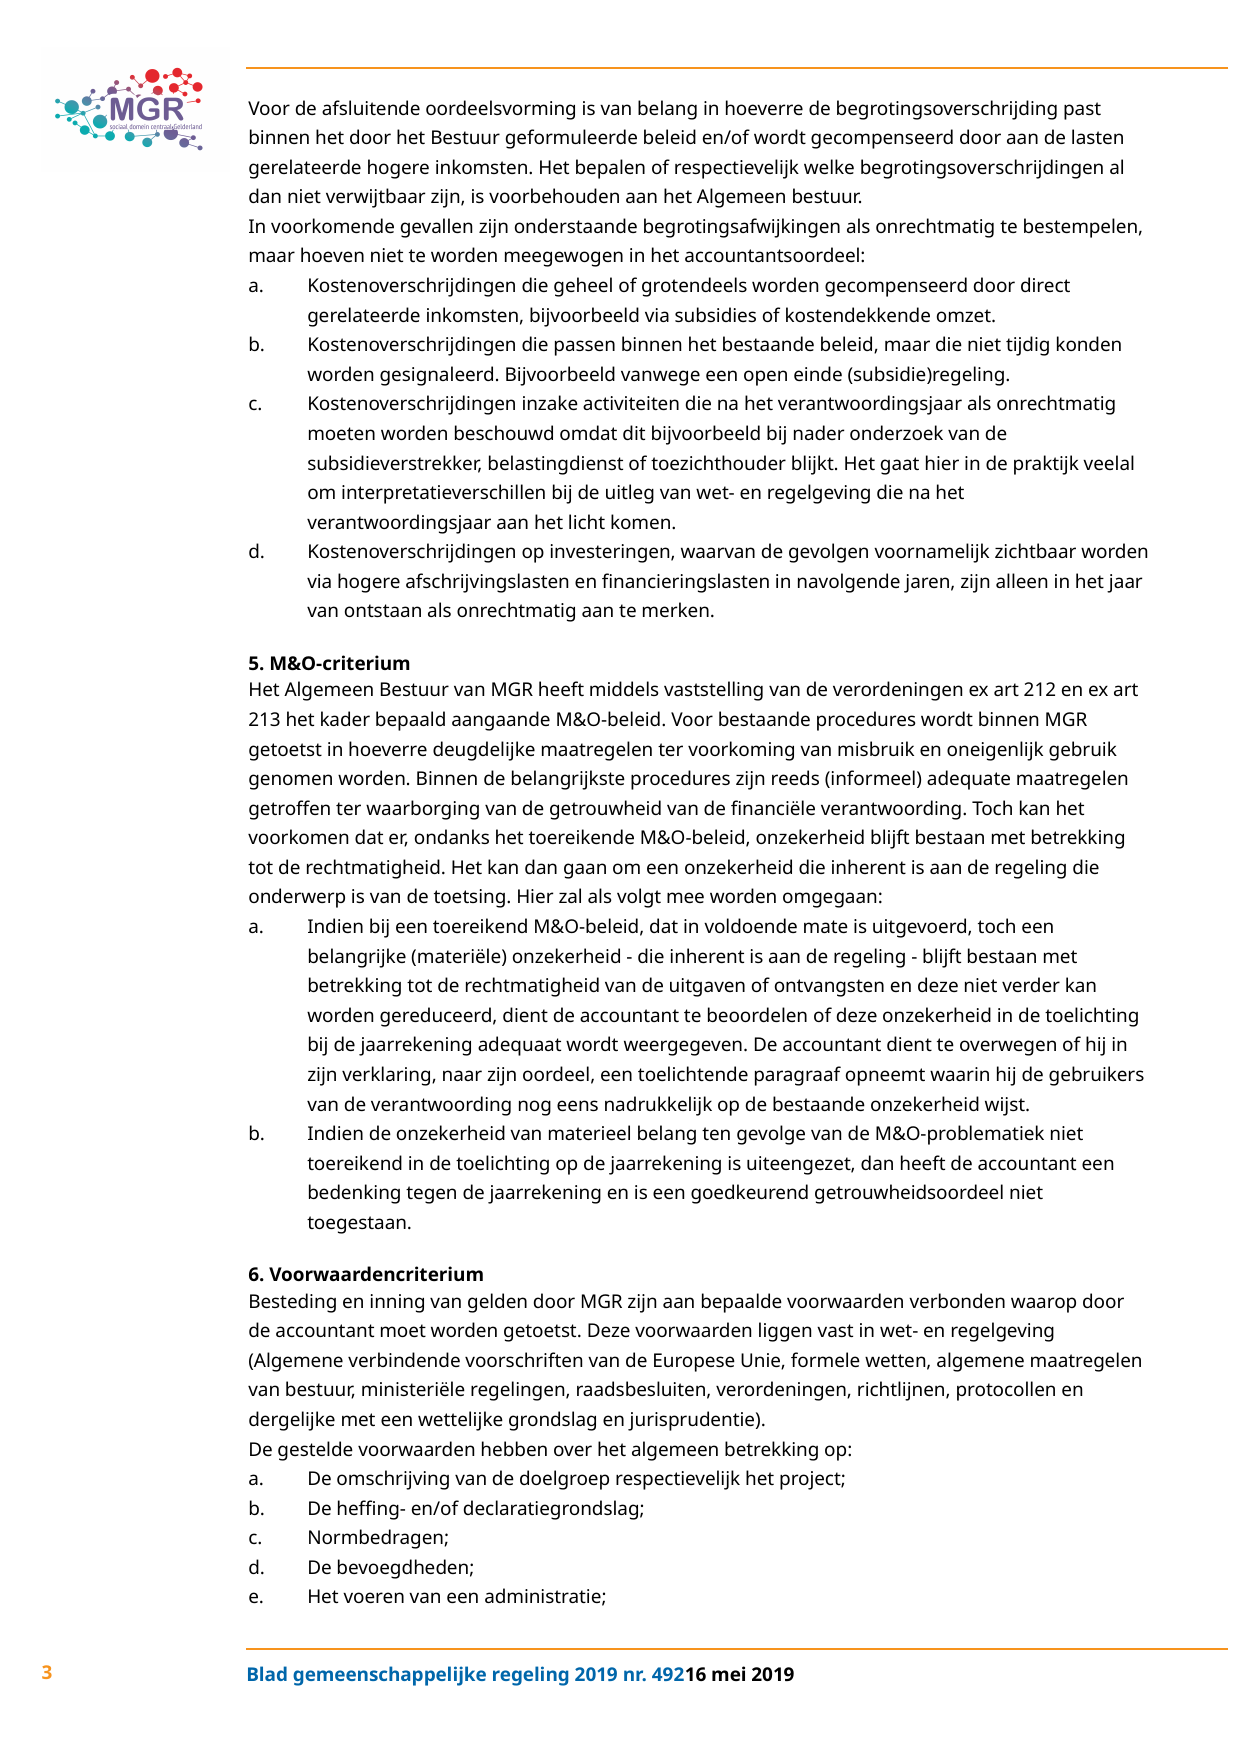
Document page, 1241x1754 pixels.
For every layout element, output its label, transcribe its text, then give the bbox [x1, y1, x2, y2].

text Het Algemeen Bestuur van MGR heeft middels vaststelling van de verordeningen ex art 212 en ex art 213 het kader bepaald aangaande M&O-beleid. Voor bestaande procedures wordt binnen MGR getoetst in hoeverre deugdelijke maatregelen ter voorkoming van misbruik en oneigenlijk gebruik genomen worden. Binnen de belangrijkste procedures zijn reeds (informeel) adequate maatregelen getroffen ter waarborging van de getrouwheid van de financiële verantwoording. Toch kan het voorkomen dat er, ondanks het toereikende M&O-beleid, onzekerheid blijft bestaan met betrekking tot de rechtmatigheid. Het kan dan gaan om een onzekerheid die inherent is aan de regeling die onderwerp is van de toetsing. Hier zal als volgt mee worden omgegaan: [248, 677, 1152, 909]
list Kostenoverschrijdingen die passen binnen het bestaande beleid, maar die niet tijdig konden worden gesignaleerd. Bijvoorbeeld vanwege een open einde (subsidie)regeling. [248, 331, 1152, 387]
text De gestelde voorwaarden hebben over het algemeen betrekking op: [248, 1436, 1152, 1462]
list De bevoegdheden; [248, 1554, 1152, 1580]
list Kostenoverschrijdingen die geheel of grotendeels worden gecompenseerd door direct gerelateerde inkomsten, bijvoorbeeld via subsidies of kostendekkende omzet. [248, 272, 1152, 328]
list De omschrijving van de doelgroep respectievelijk het project; [248, 1465, 1152, 1491]
list Indien de onzekerheid van materieel belang ten gevolge van de M&O-problematiek niet toereikend in de toelichting op de jaarrekening is uiteengezet, dan heeft de accountant een bedenking tegen de jaarrekening en is een goedkeurend getrouwheidsoordeel niet toegestaan. [248, 1120, 1152, 1235]
list Indien bij een toereikend M&O-beleid, dat in voldoende mate is uitgevoerd, toch een belangrijke (materiële) onzekerheid - die inherent is aan de regeling - blijft bestaan met betrekking tot de rechtmatigheid van de uitgaven of ontvangsten en deze niet verder kan worden gereduceerd, dient de accountant te beoordelen of deze onzekerheid in de toelichting bij de jaarrekening adequaat wordt weergegeven. De accountant dient te overwegen of hij in zijn verklaring, naar zijn oordeel, een toelichtende paragraaf opneemt waarin hij de gebruikers van de verantwoording nog eens nadrukkelijk op de bestaande onzekerheid wijst. [248, 913, 1152, 1116]
text 5. M&O-criterium [248, 648, 1152, 677]
text In voorkomende gevallen zijn onderstaande begrotingsafwijkingen als onrechtmatig te bestempelen, maar hoeven niet te worden meegewogen in het accountantsoordeel: [248, 213, 1152, 268]
text 6. Voorwaardencriterium [248, 1259, 1152, 1288]
list Het voeren van een administratie; [248, 1584, 1152, 1609]
list De heffing- en/of declaratiegrondslag; [248, 1495, 1152, 1521]
list Kostenoverschrijdingen inzake activiteiten die na het verantwoordingsjaar als onrechtmatig moeten worden beschouwd omdat dit bijvoorbeeld bij nader onderzoek van de subsidieverstrekker, belastingdienst of toezichthouder blijkt. Het gaat hier in de praktijk veelal om interpretatieverschillen bij de uitleg van wet- en regelgeving die na het verantwoordingsjaar aan het licht komen. [248, 391, 1152, 535]
text Besteding en inning van gelden door MGR zijn aan bepaalde voorwaarden verbonden waarop door de accountant moet worden getoetst. Deze voorwaarden liggen vast in wet- en regelgeving (Algemene verbindende voorschriften van de Europese Unie, formele wetten, algemene maatregelen van bestuur, ministeriële regelingen, raadsbesluiten, verordeningen, richtlijnen, protocollen en dergelijke met een wettelijke grondslag en jurisprudentie). [248, 1288, 1152, 1432]
text Voor de afsluitende oordeelsvorming is van belang in hoeverre de begrotingsoverschrijding past binnen het door het Bestuur geformuleerde beleid en/of wordt gecompenseerd door aan de lasten gerelateerde hogere inkomsten. Het bepalen of respectievelijk welke begrotingsoverschrijdingen al dan niet verwijtbaar zijn, is voorbehouden aan het Algemeen bestuur. [248, 95, 1152, 209]
picture [41, 47, 231, 172]
list Kostenoverschrijdingen op investeringen, waarvan de gevolgen voornamelijk zichtbaar worden via hogere afschrijvingslasten en financieringslasten in navolgende jaren, zijn alleen in het jaar van ontstaan als onrechtmatig aan te merken. [248, 538, 1152, 623]
list Normbedragen; [248, 1524, 1152, 1550]
